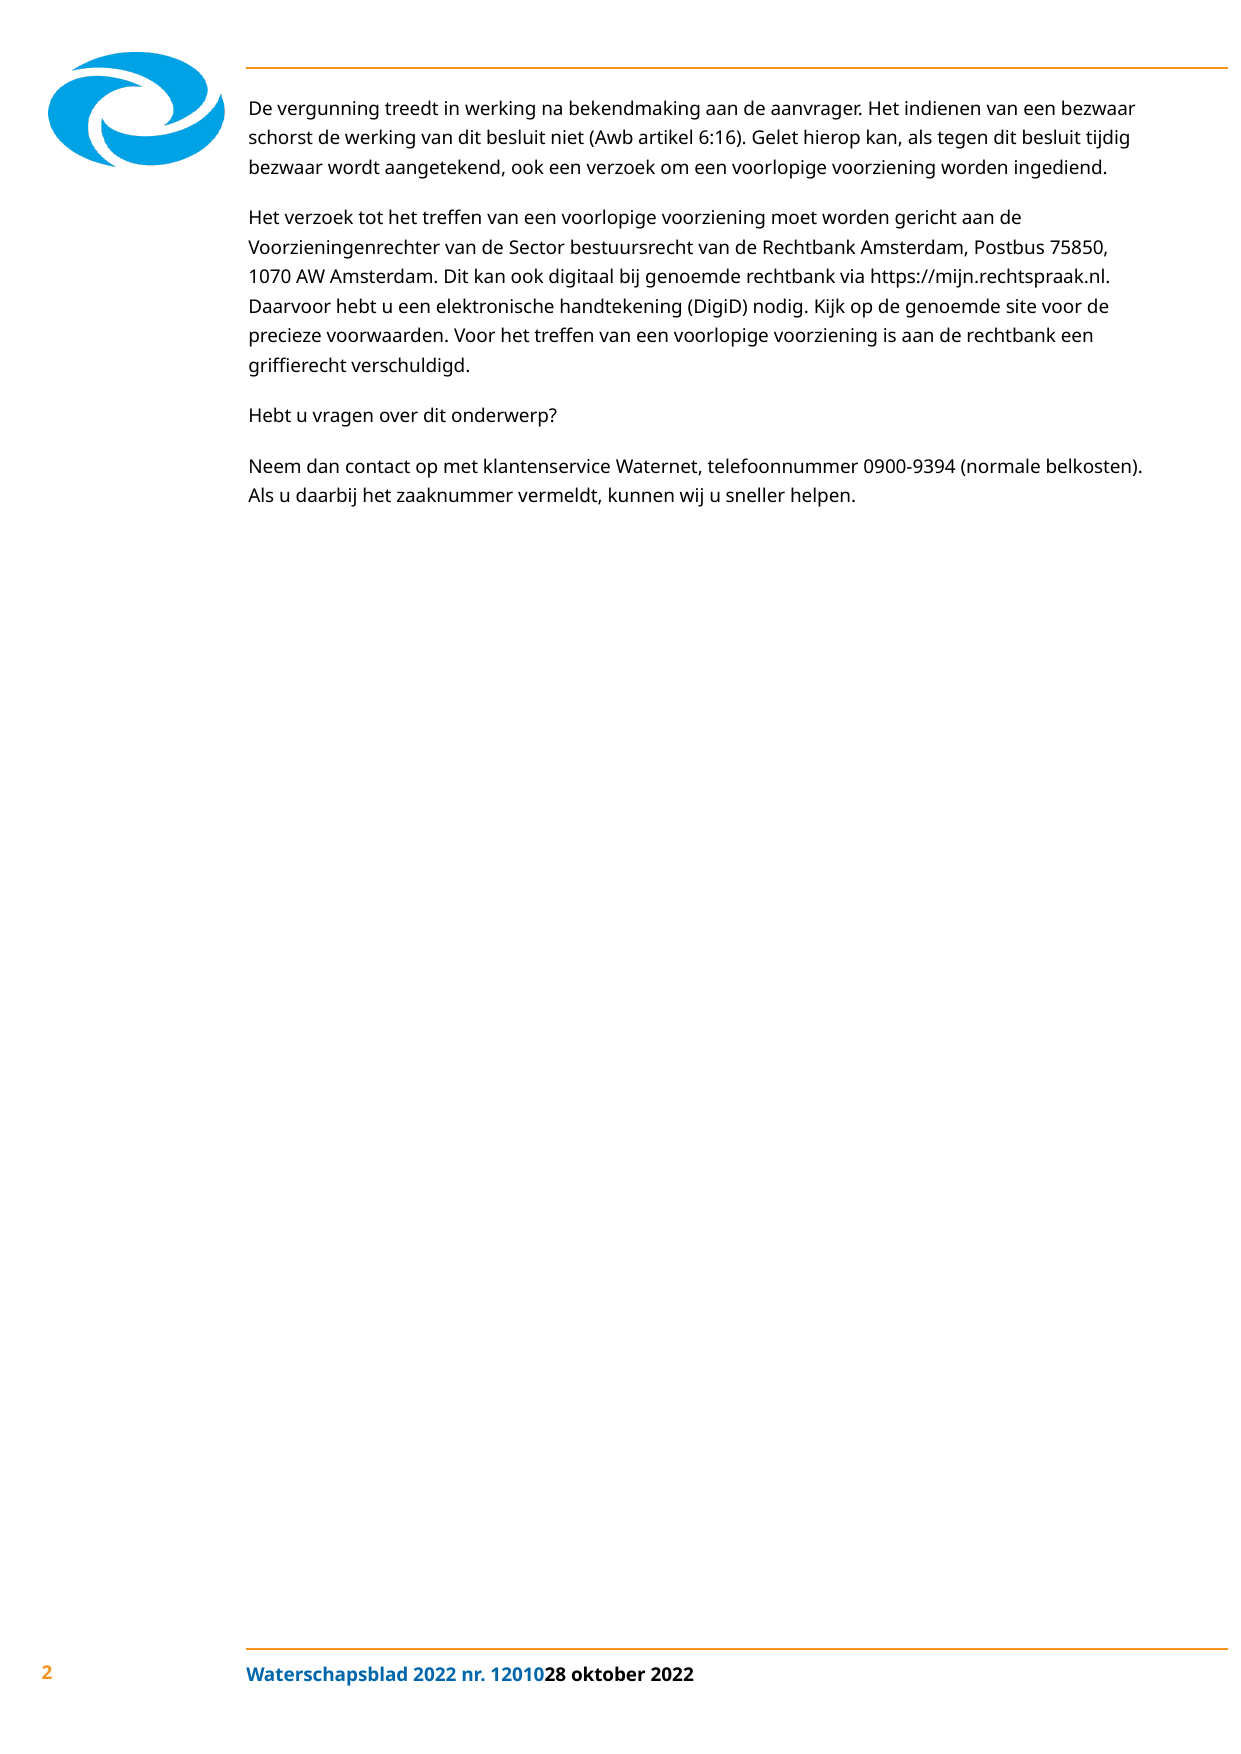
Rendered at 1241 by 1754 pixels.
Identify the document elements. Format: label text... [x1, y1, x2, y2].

text Het verzoek tot het treffen van een voorlopige voorziening moet worden gericht aan de Voorzieningenrechter van de Sector bestuursrecht van de Rechtbank Amsterdam, Postbus 75850, 1070 AW Amsterdam. Dit kan ook digitaal bij genoemde rechtbank via https://mijn.rechtspraak.nl. Daarvoor hebt u een elektronische handtekening (DigiD) nodig. Kijk op de genoemde site voor de precieze voorwaarden. Voor het treffen van een voorlopige voorziening is aan de rechtbank een griffierecht verschuldigd. [248, 204, 1152, 378]
text De vergunning treedt in werking na bekendmaking aan de aanvrager. Het indienen van een bezwaar schorst de werking van dit besluit niet (Awb artikel 6:16). Gelet hierop kan, als tegen dit besluit tijdig bezwaar wordt aangetekend, ook een verzoek om een voorlopige voorziening worden ingediend. [248, 95, 1152, 180]
picture [41, 47, 231, 172]
text Neem dan contact op met klantenservice Waternet, telefoonnummer 0900-9394 (normale belkosten). Als u daarbij het zaaknummer vermeldt, kunnen wij u sneller helpen. [248, 453, 1152, 508]
text Hebt u vragen over dit onderwerp? [248, 403, 1152, 428]
